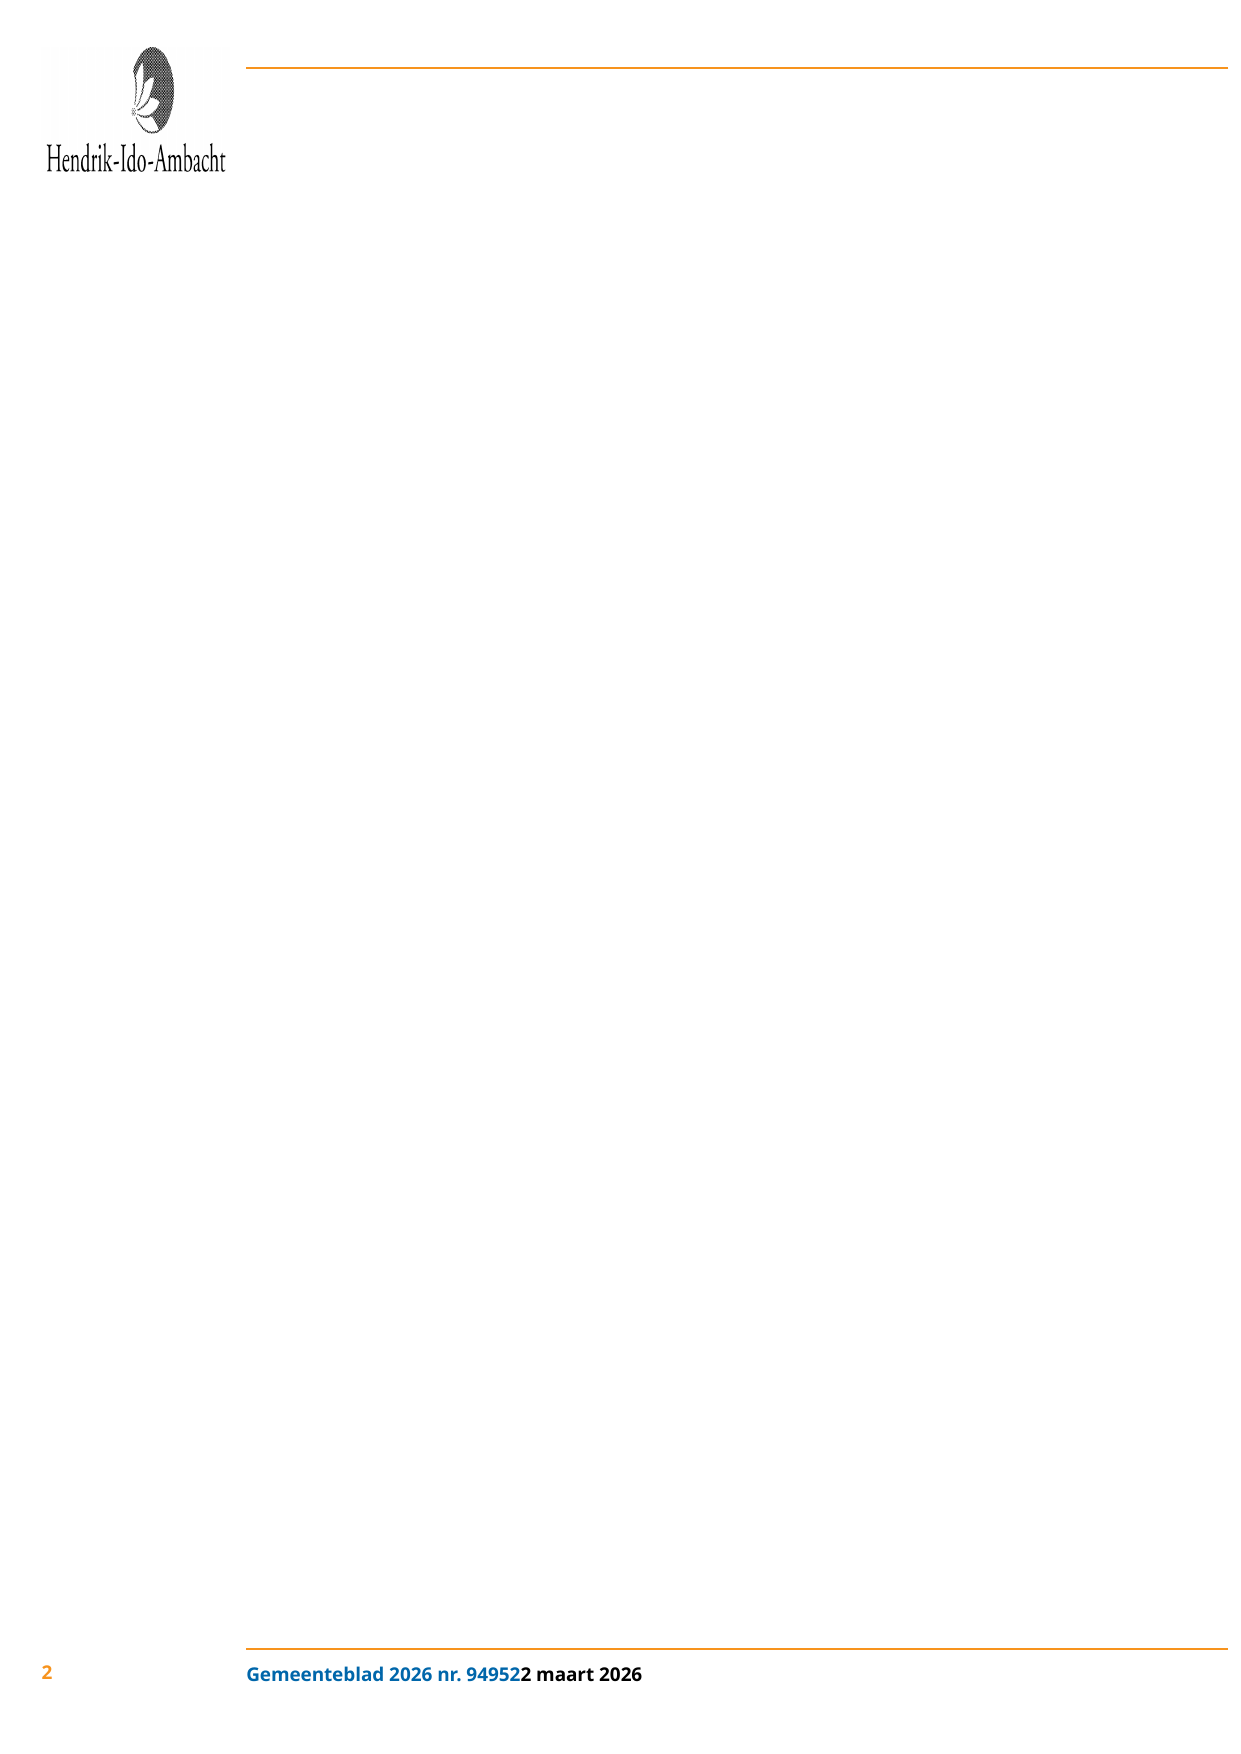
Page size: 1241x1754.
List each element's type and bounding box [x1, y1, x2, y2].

picture [41, 47, 231, 172]
